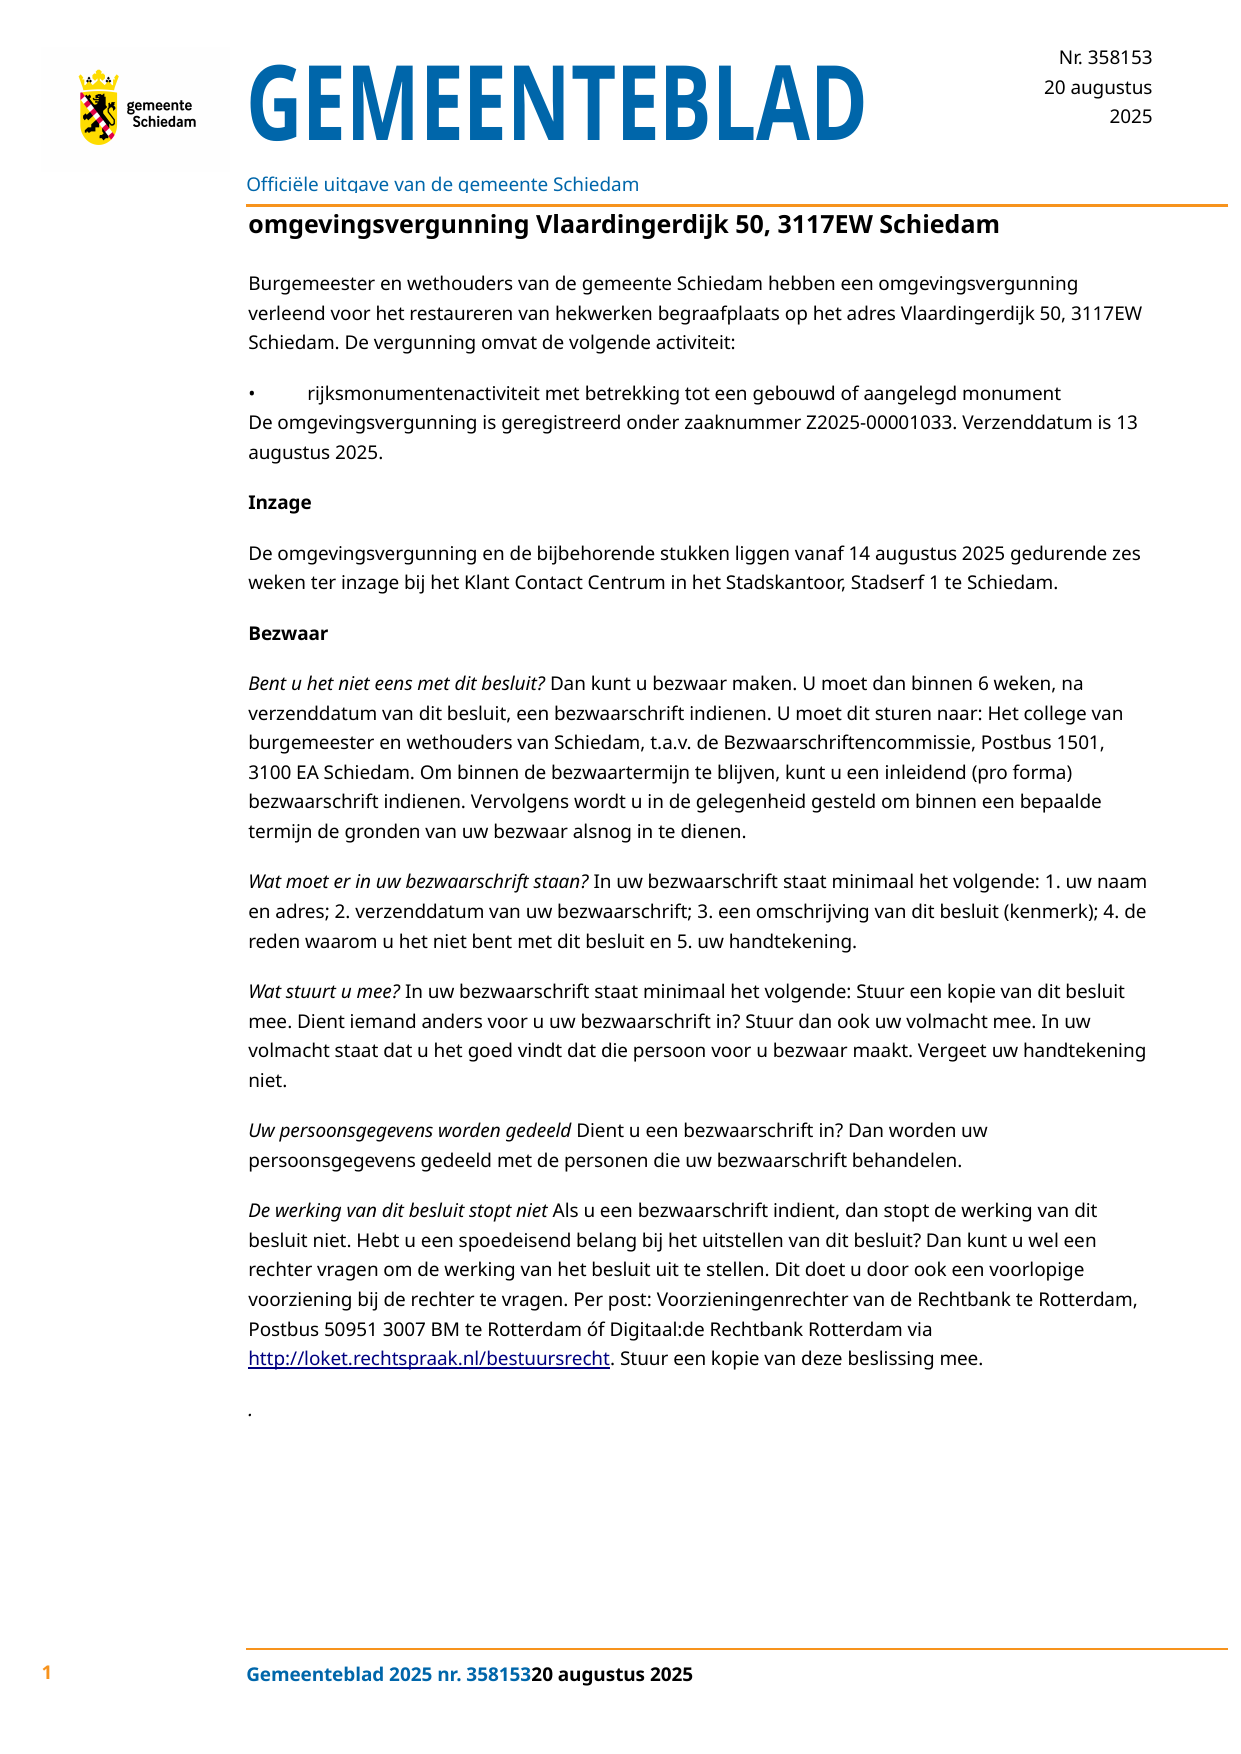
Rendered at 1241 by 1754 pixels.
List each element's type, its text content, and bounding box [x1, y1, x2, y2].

text Burgemeester en wethouders van de gemeente Schiedam hebben een omgevingsvergunning verleend voor het restaureren van hekwerken begraafplaats op het adres Vlaardingerdijk 50, 3117EW Schiedam. De vergunning omvat de volgende activiteit: [248, 270, 1152, 355]
text De omgevingsvergunning is geregistreerd onder zaaknummer Z2025-00001033. Verzenddatum is 13 augustus 2025. [248, 409, 1152, 465]
text Wat moet er in uw bezwaarschrift staan? In uw bezwaarschrift staat minimaal het volgende: 1. uw naam en adres; 2. verzenddatum van uw bezwaarschrift; 3. een omschrijving van dit besluit (kenmerk); 4. de reden waarom u het niet bent met dit besluit en 5. uw handtekening. [248, 869, 1152, 953]
text omgevingsvergunning Vlaardingerdijk 50, 3117EW Schiedam [248, 207, 1152, 241]
list rijksmonumentenactiviteit met betrekking tot een gebouwd of aangelegd monument [248, 380, 1152, 406]
picture [41, 47, 231, 172]
text Inzage [248, 489, 1152, 515]
text Bent u het niet eens met dit besluit? Dan kunt u bezwaar maken. U moet dan binnen 6 weken, na verzenddatum van dit besluit, een bezwaarschrift indienen. U moet dit sturen naar: Het college van burgemeester en wethouders van Schiedam, t.a.v. de Bezwaarschriftencommissie, Postbus 1501, 3100 EA Schiedam. Om binnen de bezwaartermijn te blijven, kunt u een inleidend (pro forma) bezwaarschrift indienen. Vervolgens wordt u in de gelegenheid gesteld om binnen een bepaalde termijn de gronden van uw bezwaar alsnog in te dienen. [248, 670, 1152, 844]
text De omgevingsvergunning en de bijbehorende stukken liggen vanaf 14 augustus 2025 gedurende zes weken ter inzage bij het Klant Contact Centrum in het Stadskantoor, Stadserf 1 te Schiedam. [248, 540, 1152, 595]
text Bezwaar [248, 620, 1152, 646]
text Uw persoonsgegevens worden gedeeld Dient u een bezwaarschrift in? Dan worden uw persoonsgegevens gedeeld met de personen die uw bezwaarschrift behandelen. [248, 1117, 1152, 1173]
text Wat stuurt u mee? In uw bezwaarschrift staat minimaal het volgende: Stuur een kopie van dit besluit mee. Dient iemand anders voor u uw bezwaarschrift in? Stuur dan ook uw volmacht mee. In uw volmacht staat dat u het goed vindt dat die persoon voor u bezwaar maakt. Vergeet uw handtekening niet. [248, 978, 1152, 1093]
text . [248, 1396, 1152, 1421]
text De werking van dit besluit stopt niet Als u een bezwaarschrift indient, dan stopt de werking van dit besluit niet. Hebt u een spoedeisend belang bij het uitstellen van dit besluit? Dan kunt u wel een rechter vragen om de werking van het besluit uit te stellen. Dit doet u door ook een voorlopige voorziening bij de rechter te vragen. Per post: Voorzieningenrechter van de Rechtbank te Rotterdam, Postbus 50951 3007 BM te Rotterdam óf Digitaal:de Rechtbank Rotterdam via http://loket.rechtspraak.nl/bestuursrecht. Stuur een kopie van deze beslissing mee. [248, 1197, 1152, 1371]
